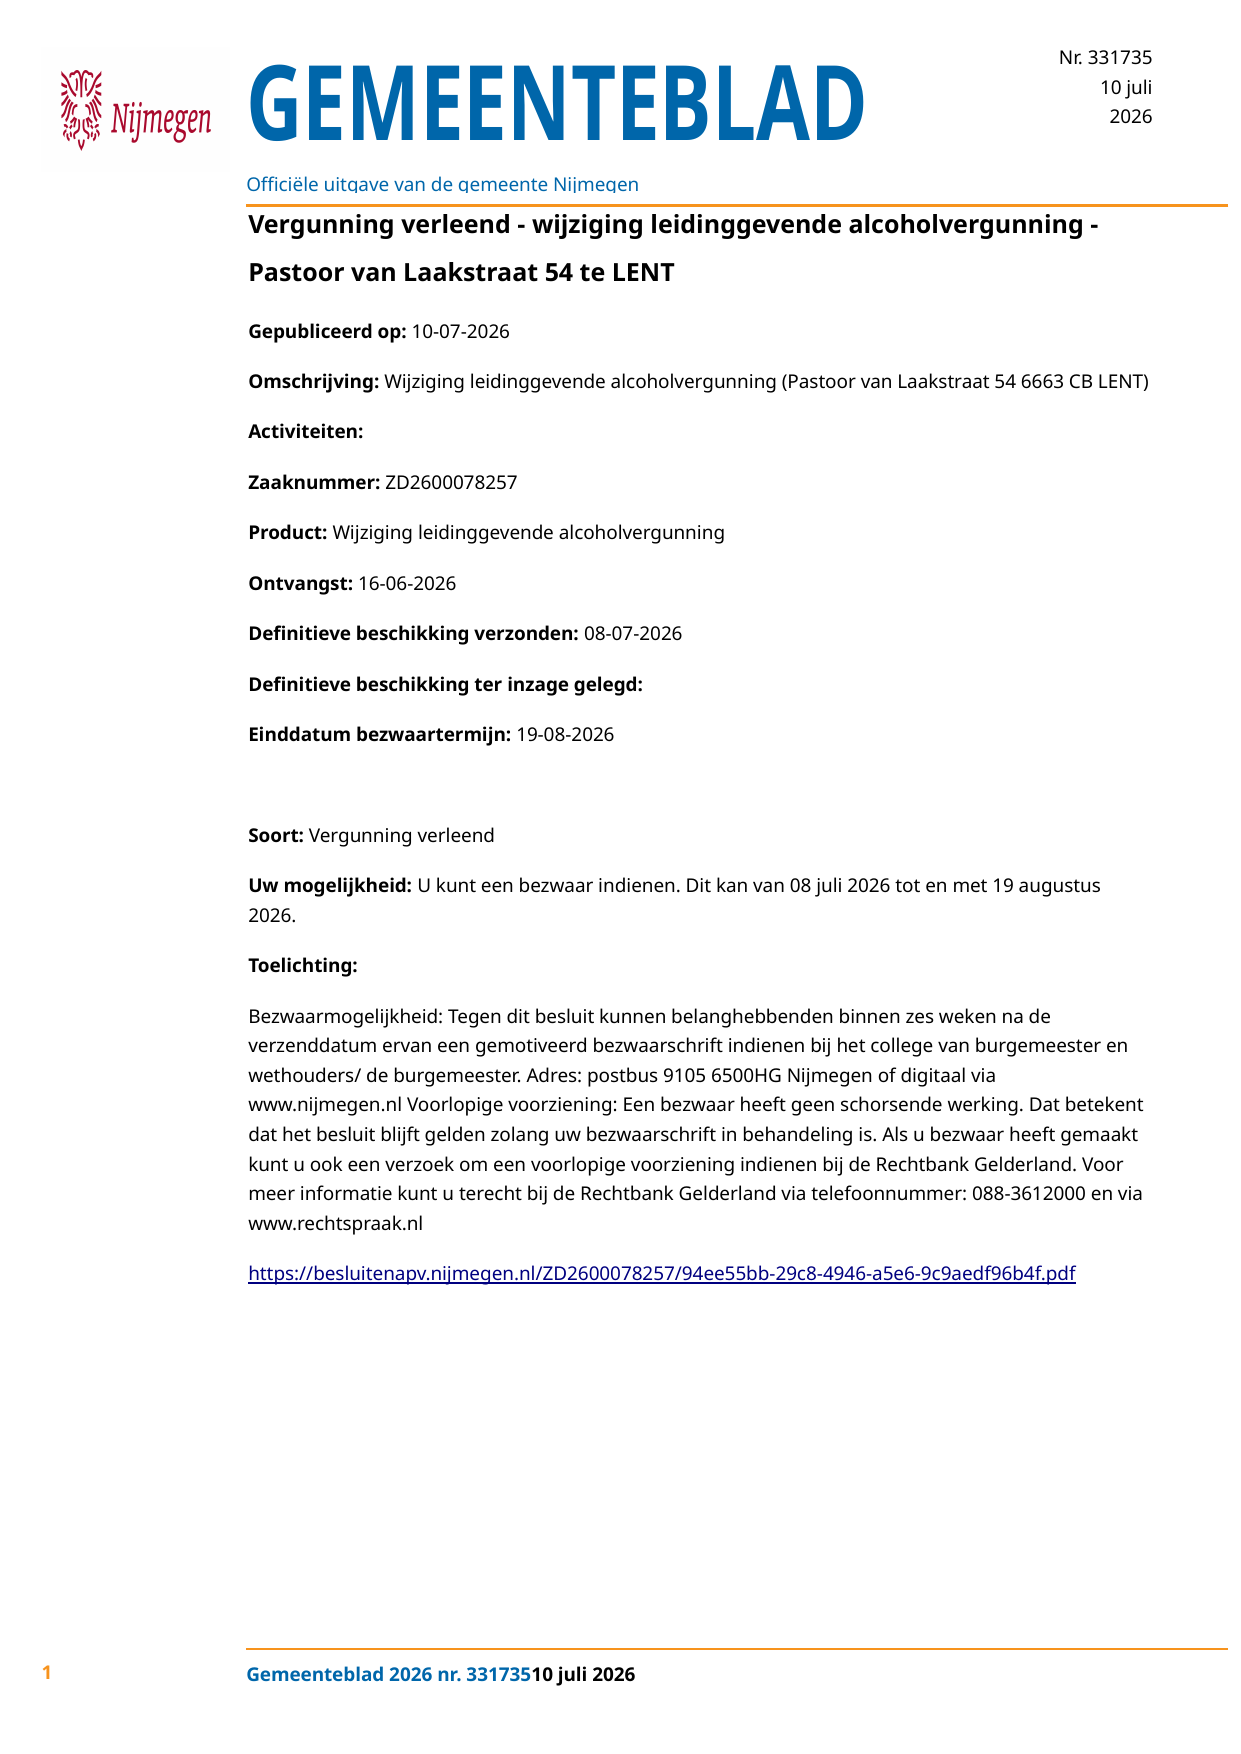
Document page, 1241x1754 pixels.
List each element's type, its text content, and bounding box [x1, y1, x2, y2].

text Bezwaarmogelijkheid: Tegen dit besluit kunnen belanghebbenden binnen zes weken na de verzenddatum ervan een gemotiveerd bezwaarschrift indienen bij het college van burgemeester en wethouders/ de burgemeester. Adres: postbus 9105 6500HG Nijmegen of digitaal via www.nijmegen.nl Voorlopige voorziening: Een bezwaar heeft geen schorsende werking. Dat betekent dat het besluit blijft gelden zolang uw bezwaarschrift in behandeling is. Als u bezwaar heeft gemaakt kunt u ook een verzoek om een voorlopige voorziening indienen bij de Rechtbank Gelderland. Voor meer informatie kunt u terecht bij de Rechtbank Gelderland via telefoonnummer: 088-3612000 en via www.rechtspraak.nl [248, 1003, 1152, 1236]
text Toelichting: [248, 952, 1152, 978]
text Product: Wijziging leidinggevende alcoholvergunning [248, 519, 1152, 545]
text Gepubliceerd op: 10-07-2026 [248, 318, 1152, 344]
picture [41, 47, 231, 172]
text Ontvangst: 16-06-2026 [248, 570, 1152, 596]
text Einddatum bezwaartermijn: 19-08-2026 [248, 721, 1152, 747]
text Definitieve beschikking ter inzage gelegd: [248, 671, 1152, 697]
text Definitieve beschikking verzonden: 08-07-2026 [248, 620, 1152, 646]
text Activiteiten: [248, 419, 1152, 444]
text Omschrijving: Wijziging leidinggevende alcoholvergunning (Pastoor van Laakstraat 54 6663 CB LENT) [248, 368, 1152, 394]
text https://besluitenapv.nijmegen.nl/ZD2600078257/94ee55bb-29c8-4946-a5e6-9c9aedf96b4f.pdf [248, 1260, 1152, 1286]
text Zaaknummer: ZD2600078257 [248, 469, 1152, 495]
text Soort: Vergunning verleend [248, 822, 1152, 848]
text Vergunning verleend - wijziging leidinggevende alcoholvergunning - Pastoor van Laakstraat 54 te LENT [248, 207, 1152, 288]
text Uw mogelijkheid: U kunt een bezwaar indienen. Dit kan van 08 juli 2026 tot en met 19 augustus 2026. [248, 872, 1152, 928]
